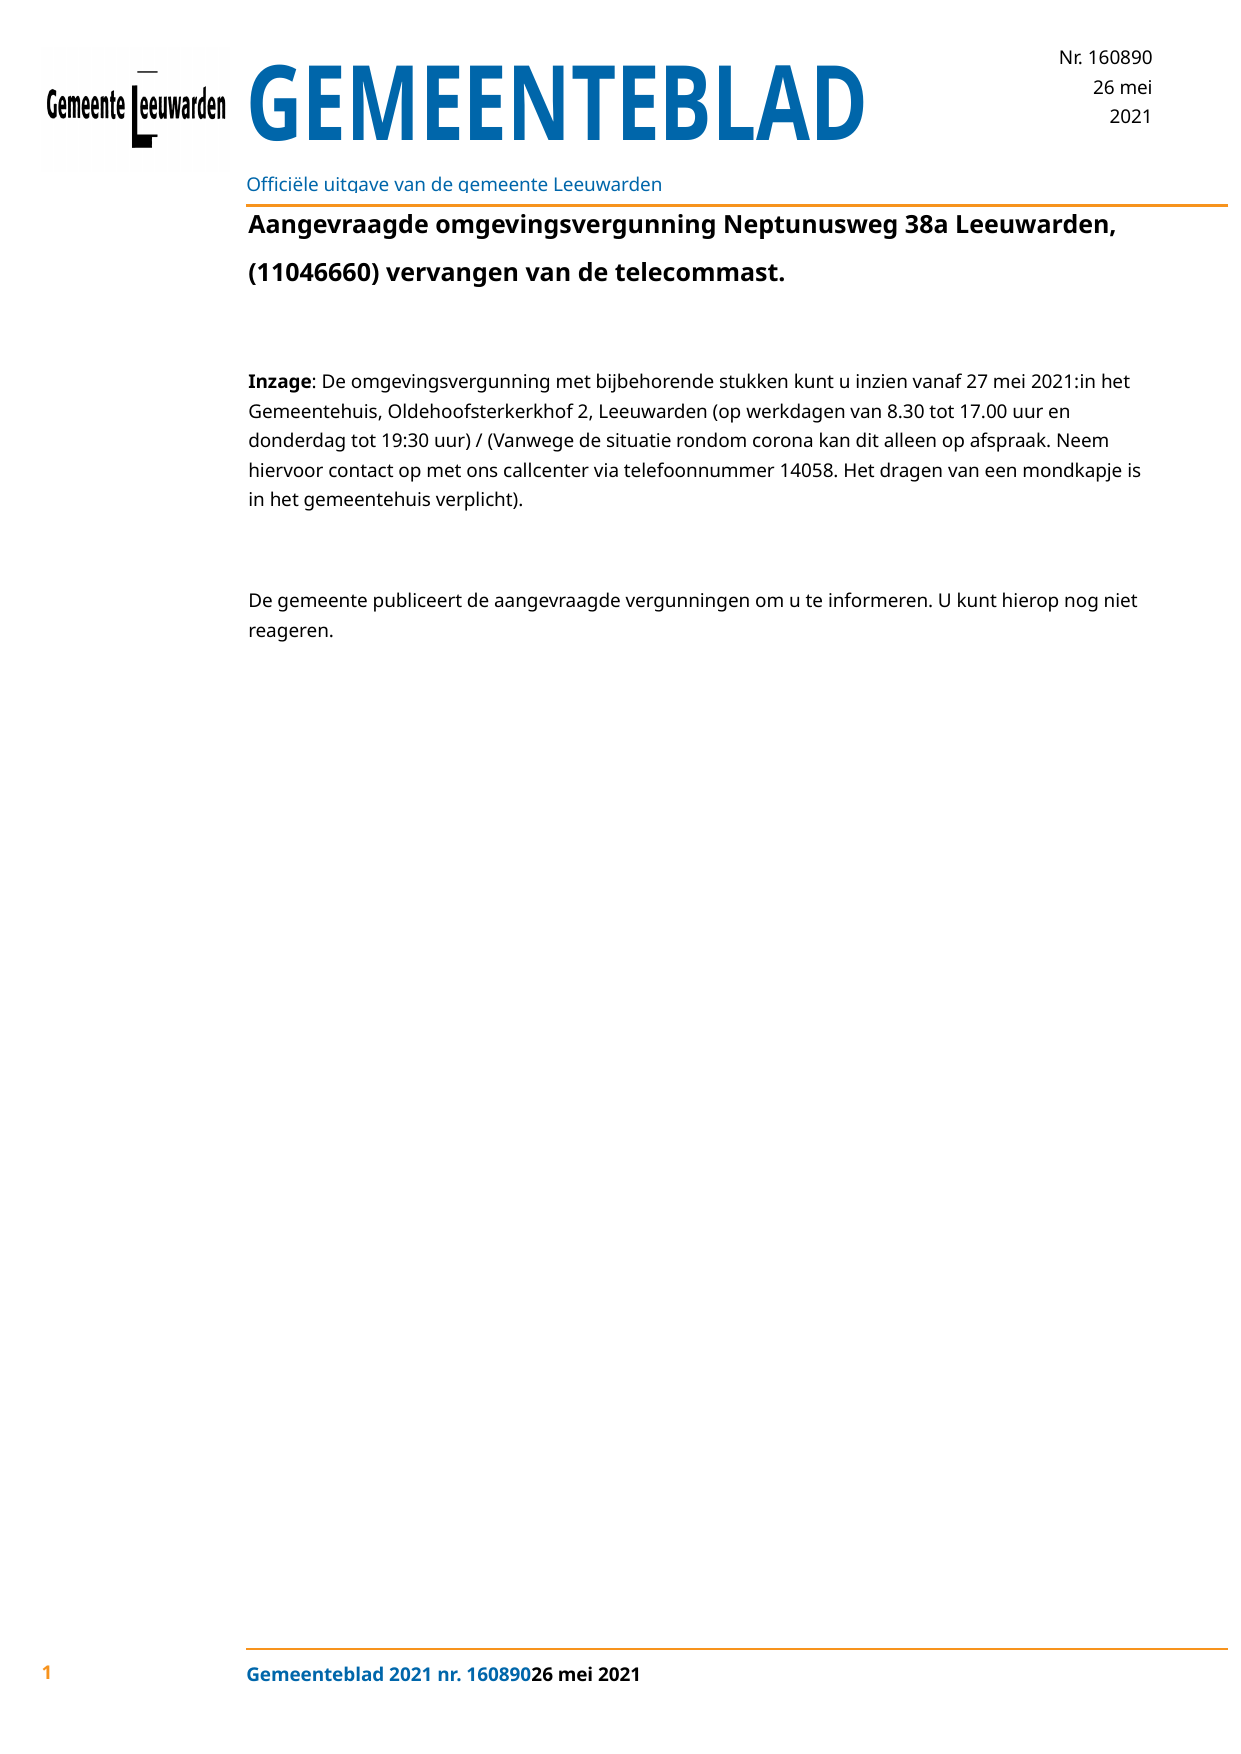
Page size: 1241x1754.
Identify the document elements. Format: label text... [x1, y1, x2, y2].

picture [41, 47, 231, 172]
text De gemeente publiceert de aangevraagde vergunningen om u te informeren. U kunt hierop nog niet reageren. [248, 587, 1152, 643]
text Aangevraagde omgevingsvergunning Neptunusweg 38a Leeuwarden, (11046660) vervangen van de telecommast. [248, 207, 1152, 288]
text Inzage: De omgevingsvergunning met bijbehorende stukken kunt u inzien vanaf 27 mei 2021:in het Gemeentehuis, Oldehoofsterkerkhof 2, Leeuwarden (op werkdagen van 8.30 tot 17.00 uur en donderdag tot 19:30 uur) / (Vanwege de situatie rondom corona kan dit alleen op afspraak. Neem hiervoor contact op met ons callcenter via telefoonnummer 14058. Het dragen van een mondkapje is in het gemeentehuis verplicht). [248, 368, 1152, 512]
